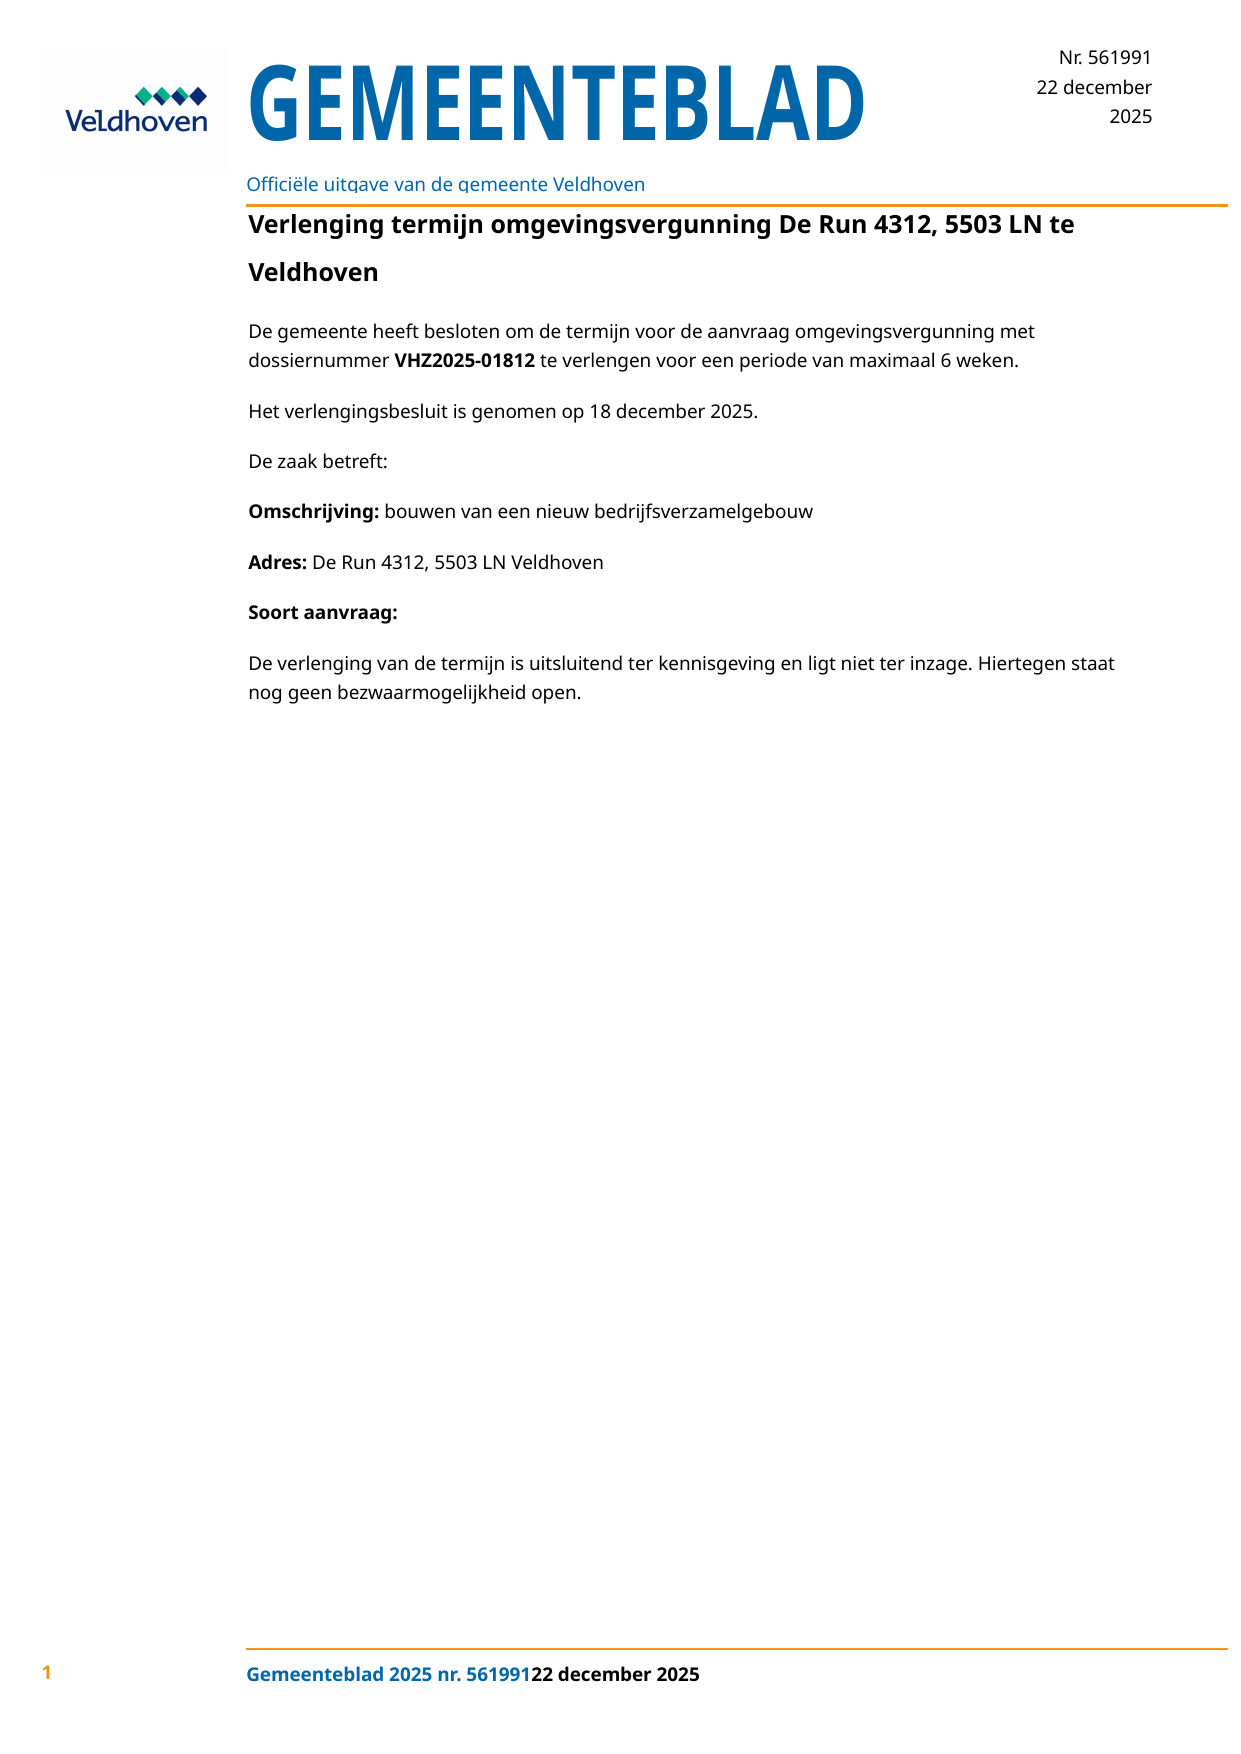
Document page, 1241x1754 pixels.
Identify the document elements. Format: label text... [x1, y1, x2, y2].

text Adres: De Run 4312, 5503 LN Veldhoven [248, 549, 1152, 575]
text Verlenging termijn omgevingsvergunning De Run 4312, 5503 LN te Veldhoven [248, 207, 1152, 288]
text Het verlengingsbesluit is genomen op 18 december 2025. [248, 398, 1152, 424]
text De zaak betreft: [248, 448, 1152, 474]
text Omschrijving: bouwen van een nieuw bedrijfsverzamelgebouw [248, 499, 1152, 524]
text De verlenging van de termijn is uitsluitend ter kennisgeving en ligt niet ter inzage. Hiertegen staat nog geen bezwaarmogelijkheid open. [248, 650, 1152, 705]
text De gemeente heeft besloten om de termijn voor de aanvraag omgevingsvergunning met dossiernummer VHZ2025-01812 te verlengen voor een periode van maximaal 6 weken. [248, 318, 1152, 373]
picture [41, 47, 231, 172]
text Soort aanvraag: [248, 599, 1152, 625]
